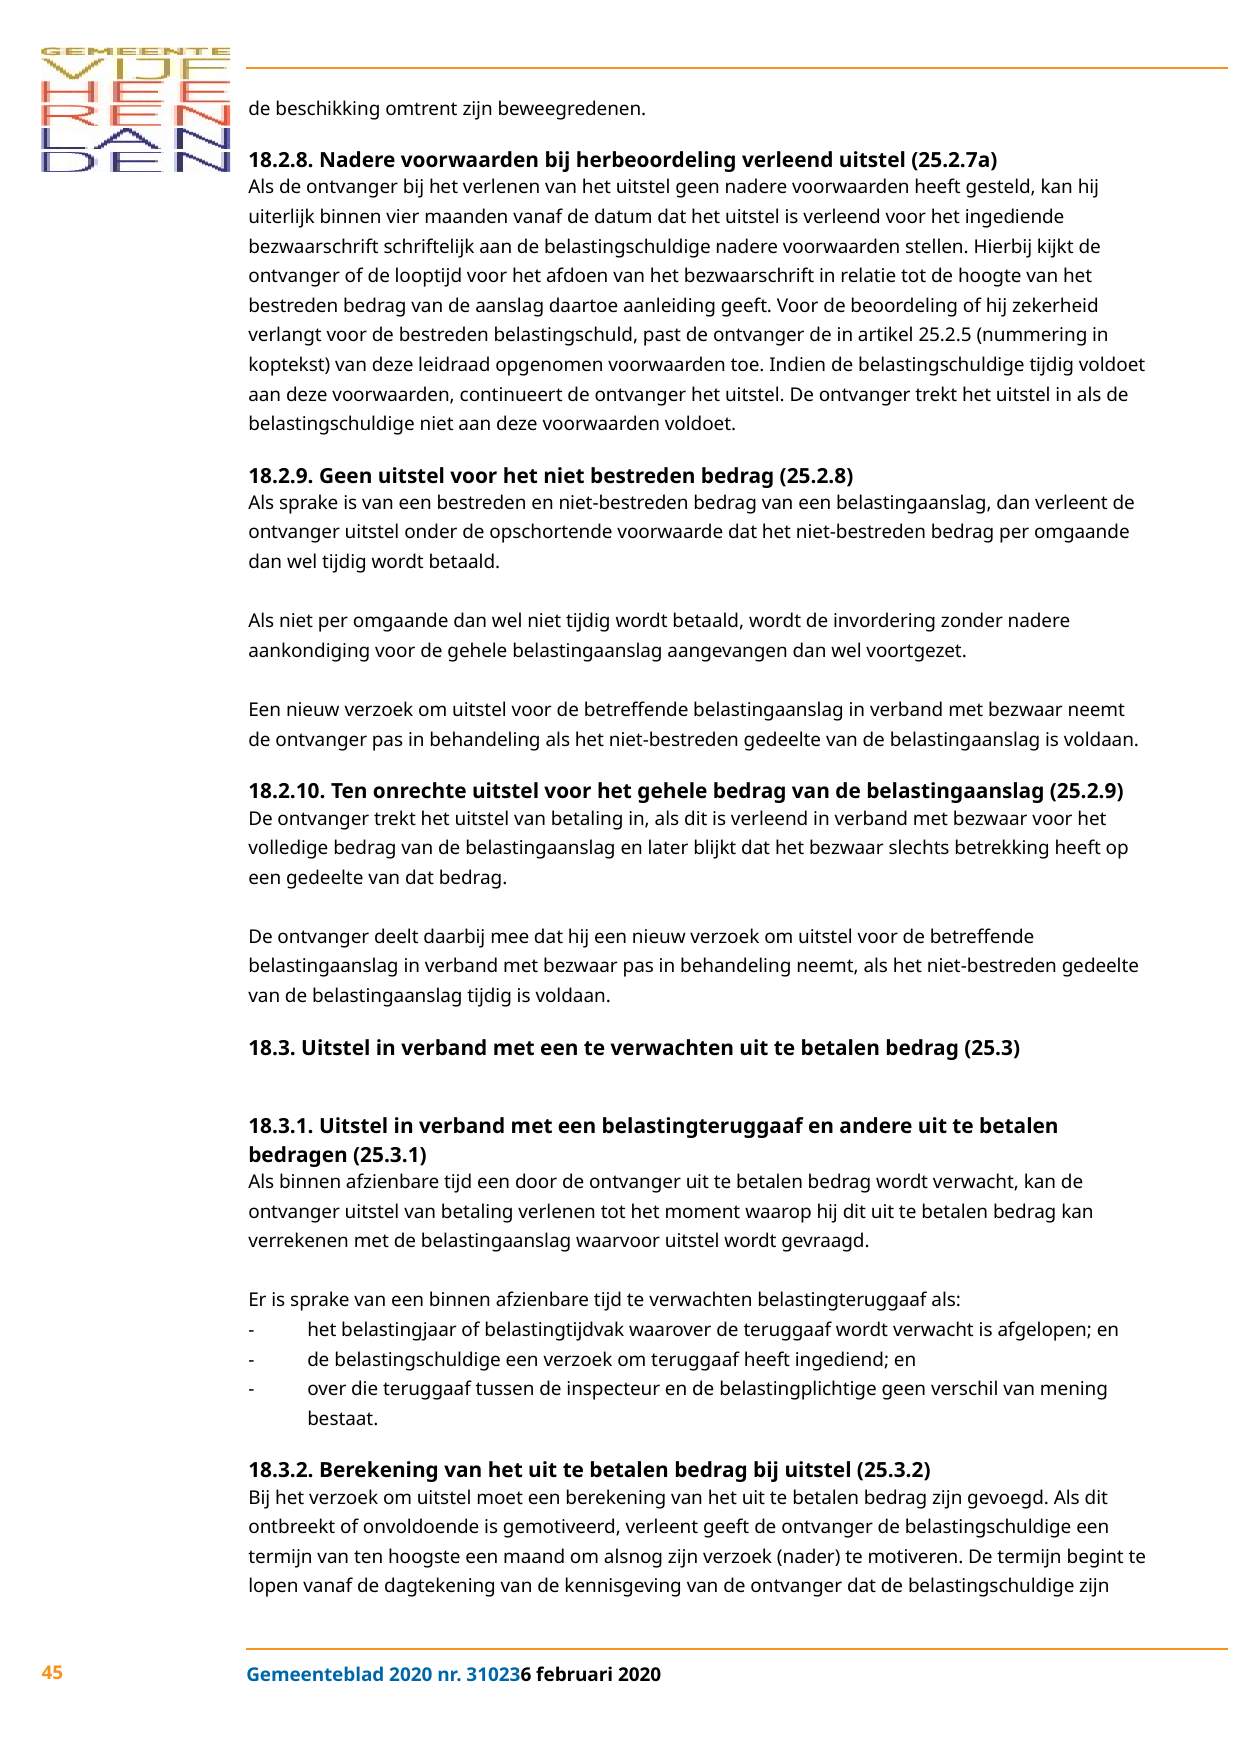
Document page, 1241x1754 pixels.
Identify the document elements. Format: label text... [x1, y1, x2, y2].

text De ontvanger trekt het uitstel van betaling in, als dit is verleend in verband met bezwaar voor het volledige bedrag van de belastingaanslag en later blijkt dat het bezwaar slechts betrekking heeft op een gedeelte van dat bedrag. [248, 805, 1152, 889]
list over die teruggaaf tussen de inspecteur en de belastingplichtige geen verschil van mening bestaat. [248, 1375, 1152, 1431]
list het belastingjaar of belastingtijdvak waarover de teruggaaf wordt verwacht is afgelopen; en [248, 1316, 1152, 1342]
text de beschikking omtrent zijn beweegredenen. [248, 95, 1152, 121]
list de belastingschuldige een verzoek om teruggaaf heeft ingediend; en [248, 1346, 1152, 1372]
picture [41, 47, 231, 172]
text 18.2.10. Ten onrechte uitstel voor het gehele bedrag van de belastingaanslag (25.2.9) [248, 776, 1152, 805]
text Als niet per omgaande dan wel niet tijdig wordt betaald, wordt de invordering zonder nadere aankondiging voor de gehele belastingaanslag aangevangen dan wel voortgezet. [248, 607, 1152, 663]
text 18.3.1. Uitstel in verband met een belastingteruggaaf en andere uit te betalen bedragen (25.3.1) [248, 1111, 1152, 1168]
text De ontvanger deelt daarbij mee dat hij een nieuw verzoek om uitstel voor de betreffende belastingaanslag in verband met bezwaar pas in behandeling neemt, als het niet-bestreden gedeelte van de belastingaanslag tijdig is voldaan. [248, 923, 1152, 1008]
text 18.2.8. Nadere voorwaarden bij herbeoordeling verleend uitstel (25.2.7a) [248, 145, 1152, 174]
text 18.3.2. Berekening van het uit te betalen bedrag bij uitstel (25.3.2) [248, 1455, 1152, 1484]
text Een nieuw verzoek om uitstel voor de betreffende belastingaanslag in verband met bezwaar neemt de ontvanger pas in behandeling als het niet-bestreden gedeelte van de belastingaanslag is voldaan. [248, 696, 1152, 752]
text Bij het verzoek om uitstel moet een berekening van het uit te betalen bedrag zijn gevoegd. Als dit ontbreekt of onvoldoende is gemotiveerd, verleent geeft de ontvanger de belastingschuldige een termijn van ten hoogste een maand om alsnog zijn verzoek (nader) te motiveren. De termijn begint te lopen vanaf de dagtekening van de kennisgeving van de ontvanger dat de belastingschuldige zijn [248, 1484, 1152, 1598]
text Als binnen afzienbare tijd een door de ontvanger uit te betalen bedrag wordt verwacht, kan de ontvanger uitstel van betaling verlenen tot het moment waarop hij dit uit te betalen bedrag kan verrekenen met de belastingaanslag waarvoor uitstel wordt gevraagd. [248, 1168, 1152, 1253]
text Als de ontvanger bij het verlenen van het uitstel geen nadere voorwaarden heeft gesteld, kan hij uiterlijk binnen vier maanden vanaf de datum dat het uitstel is verleend voor het ingediende bezwaarschrift schriftelijk aan de belastingschuldige nadere voorwaarden stellen. Hierbij kijkt de ontvanger of de looptijd voor het afdoen van het bezwaarschrift in relatie tot de hoogte van het bestreden bedrag van de aanslag daartoe aanleiding geeft. Voor de beoordeling of hij zekerheid verlangt voor de bestreden belastingschuld, past de ontvanger de in artikel 25.2.5 (nummering in koptekst) van deze leidraad opgenomen voorwaarden toe. Indien de belastingschuldige tijdig voldoet aan deze voorwaarden, continueert de ontvanger het uitstel. De ontvanger trekt het uitstel in als de belastingschuldige niet aan deze voorwaarden voldoet. [248, 174, 1152, 436]
text Als sprake is van een bestreden en niet-bestreden bedrag van een belastingaanslag, dan verleent de ontvanger uitstel onder de opschortende voorwaarde dat het niet-bestreden bedrag per omgaande dan wel tijdig wordt betaald. [248, 489, 1152, 574]
text Er is sprake van een binnen afzienbare tijd te verwachten belastingteruggaaf als: [248, 1287, 1152, 1312]
text 18.2.9. Geen uitstel voor het niet bestreden bedrag (25.2.8) [248, 461, 1152, 489]
text 18.3. Uitstel in verband met een te verwachten uit te betalen bedrag (25.3) [248, 1033, 1152, 1061]
